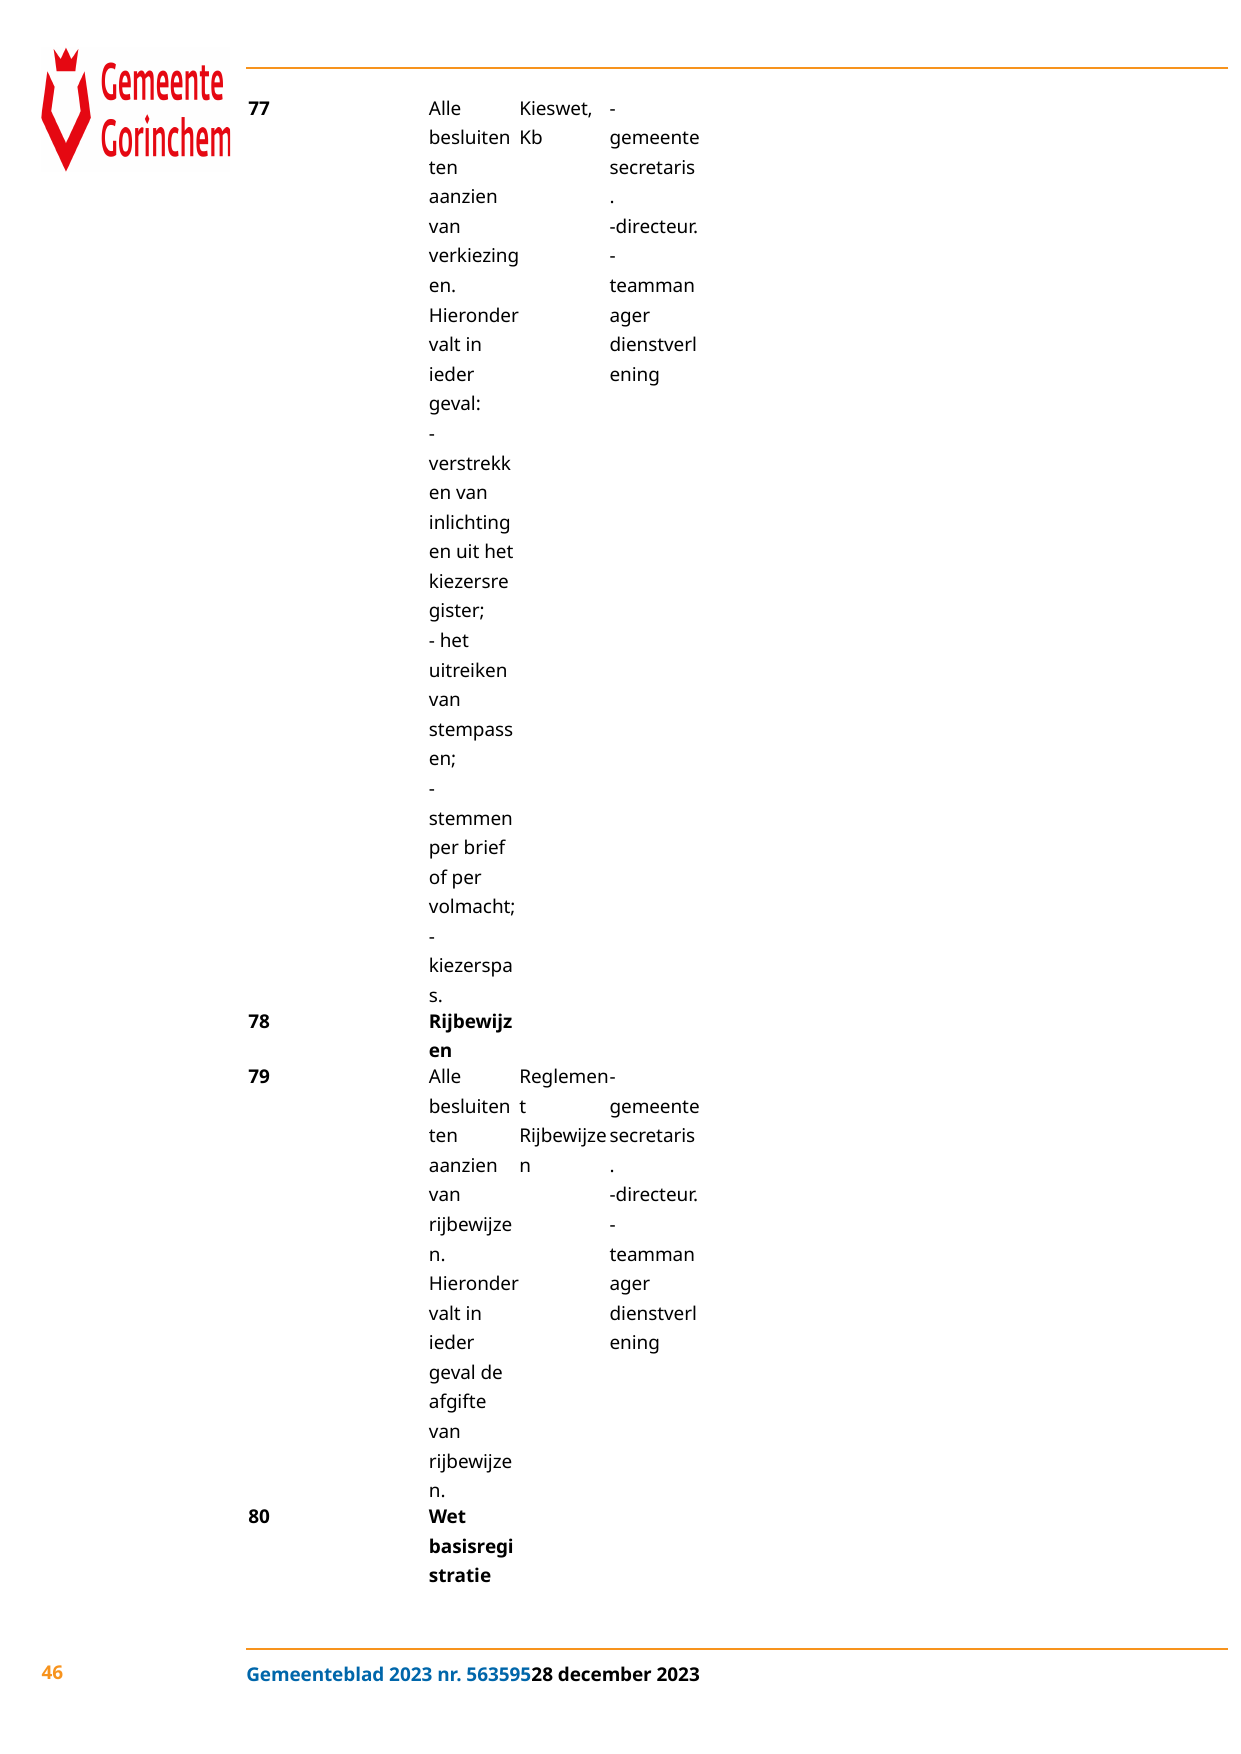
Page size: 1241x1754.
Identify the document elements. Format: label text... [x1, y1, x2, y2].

table_cell [700, 1008, 790, 1063]
table_cell [790, 1063, 881, 1503]
table_cell 78 [248, 1008, 338, 1063]
table_cell [881, 1503, 971, 1588]
table_cell [519, 1008, 609, 1063]
table_cell [338, 1008, 429, 1063]
table_cell 79 [248, 1063, 338, 1503]
table_cell [1061, 95, 1152, 1008]
table_cell [1061, 1063, 1152, 1503]
table_cell [971, 1063, 1061, 1503]
table_cell Reglement Rijbewijzen [519, 1063, 609, 1503]
table_cell 80 [248, 1503, 338, 1588]
table_cell [1061, 1503, 1152, 1588]
table_cell [971, 1503, 1061, 1588]
table_cell Rijbewijzen [429, 1008, 519, 1063]
table_cell [1061, 1008, 1152, 1063]
table_cell -gemeentesecretaris. -directeur. -teammanager dienstverlening [609, 95, 700, 1008]
table_cell 77 [248, 95, 338, 1008]
table_cell [338, 1063, 429, 1503]
table_cell [700, 1063, 790, 1503]
table_cell [609, 1008, 700, 1063]
table_cell [609, 1503, 700, 1588]
table_cell Alle besluiten ten aanzien van verkiezingen. Hieronder valt in ieder geval: - verstrekken van inlichtingen uit het kiezersregister; - het uitreiken van stempassen; - stemmen per brief of per volmacht; - kiezerspas. [429, 95, 519, 1008]
table_cell [881, 95, 971, 1008]
table_cell [881, 1008, 971, 1063]
table_cell [790, 95, 881, 1008]
table_cell [338, 95, 429, 1008]
table_cell [790, 1503, 881, 1588]
table_cell [971, 95, 1061, 1008]
table_cell [700, 1503, 790, 1588]
picture [41, 47, 231, 172]
table_cell [790, 1008, 881, 1063]
table_cell -gemeentesecretaris. -directeur. -teammanager dienstverlening [609, 1063, 700, 1503]
table_cell Kieswet, Kb [519, 95, 609, 1008]
table_cell [881, 1063, 971, 1503]
table_cell [338, 1503, 429, 1588]
table_cell [519, 1503, 609, 1588]
table_cell Alle besluiten ten aanzien van rijbewijzen. Hieronder valt in ieder geval de afgifte van rijbewijzen. [429, 1063, 519, 1503]
table_cell [971, 1008, 1061, 1063]
table_cell Wet basisregistratie [429, 1503, 519, 1588]
table_cell [700, 95, 790, 1008]
